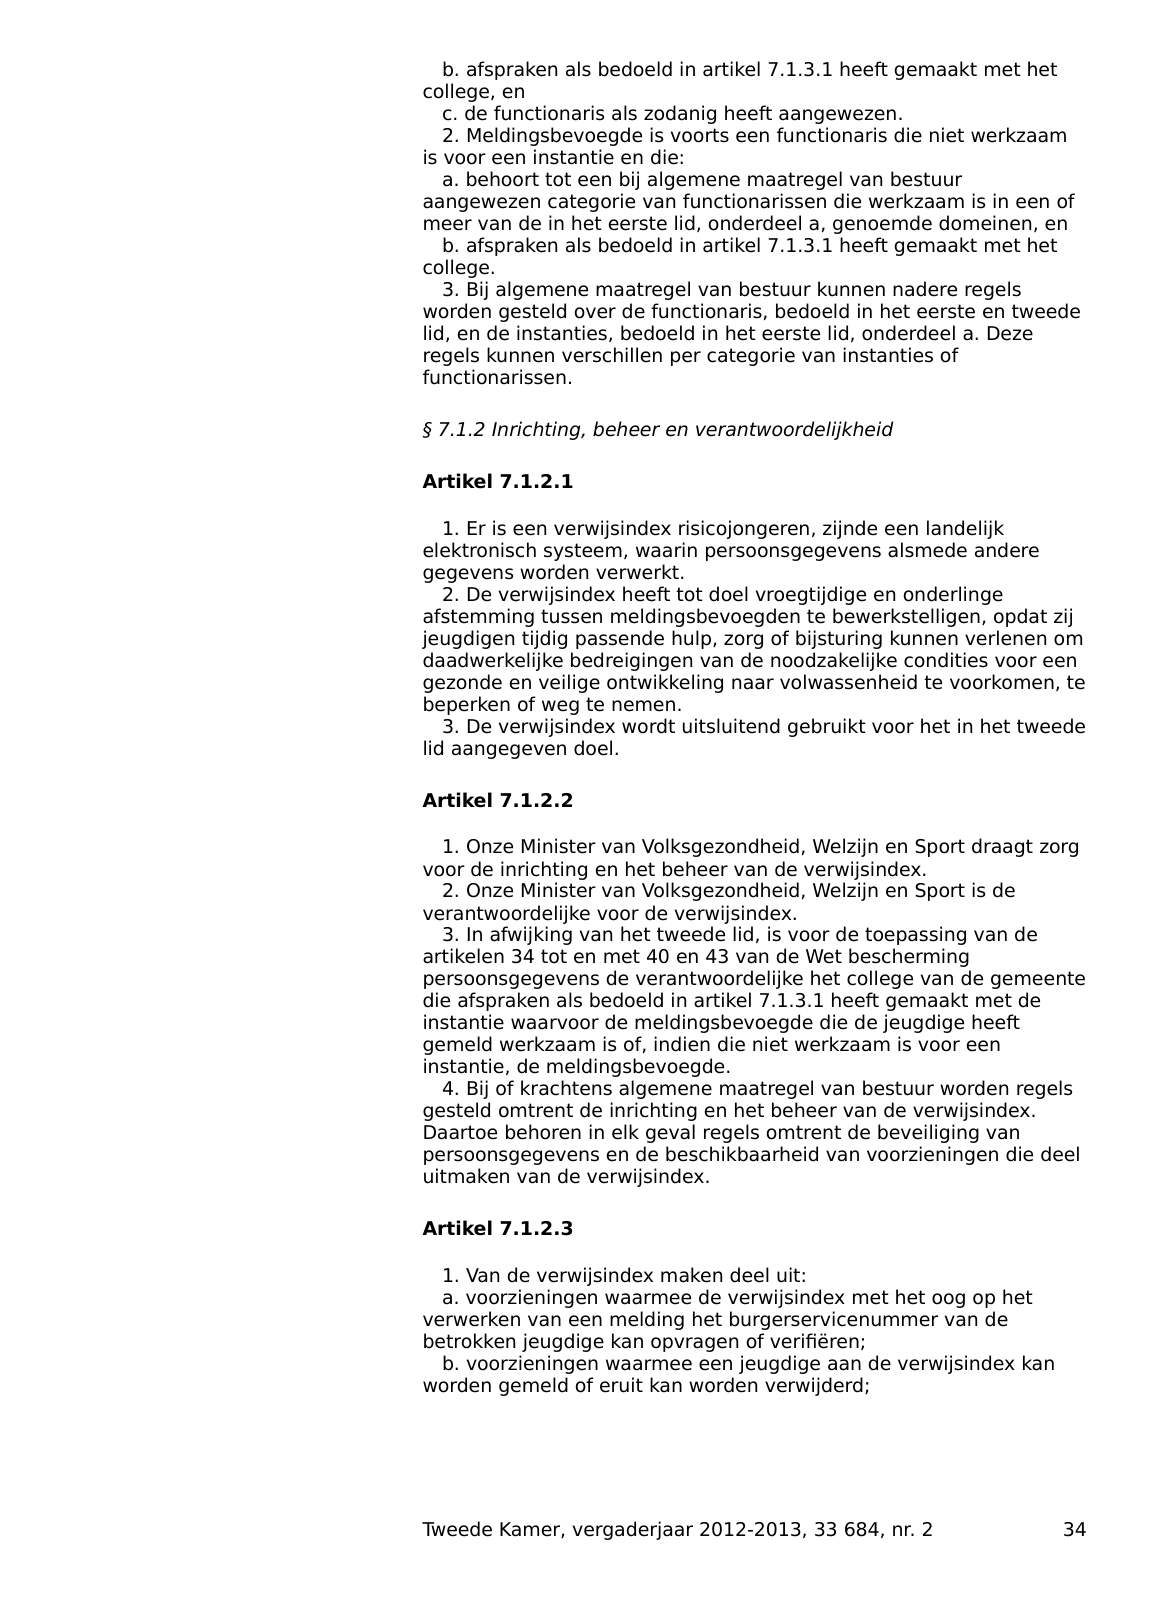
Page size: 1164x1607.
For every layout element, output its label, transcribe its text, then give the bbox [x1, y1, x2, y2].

text 3. Bij algemene maatregel van bestuur kunnen nadere regels worden gesteld over de functionaris, bedoeld in het eerste en tweede lid, en de instanties, bedoeld in het eerste lid, onderdeel a. Deze regels kunnen verschillen per categorie van instanties of functionarissen. [422, 279, 1087, 389]
text b. voorzieningen waarmee een jeugdige aan de verwijsindex kan worden gemeld of eruit kan worden verwijderd; [422, 1353, 1087, 1397]
text a. voorzieningen waarmee de verwijsindex met het oog op het verwerken van een melding het burgerservicenummer van de betrokken jeugdige kan opvragen of verifiëren; [422, 1287, 1087, 1353]
text 3. De verwijsindex wordt uitsluitend gebruikt voor het in het tweede lid aangegeven doel. [422, 716, 1087, 759]
text 1. Van de verwijsindex maken deel uit: [422, 1265, 1087, 1287]
text a. behoort tot een bij algemene maatregel van bestuur aangewezen categorie van functionarissen die werkzaam is in een of meer van de in het eerste lid, onderdeel a, genoemde domeinen, en [422, 169, 1087, 235]
text 2. Onze Minister van Volksgezondheid, Welzijn en Sport is de verantwoordelijke voor de verwijsindex. [422, 880, 1087, 924]
subtitle Artikel 7.1.2.2 [422, 789, 1087, 811]
text 1. Er is een verwijsindex risicojongeren, zijnde een landelijk elektronisch systeem, waarin persoonsgegevens alsmede andere gegevens worden verwerkt. [422, 518, 1087, 584]
subtitle Artikel 7.1.2.1 [422, 471, 1087, 493]
text 4. Bij of krachtens algemene maatregel van bestuur worden regels gesteld omtrent de inrichting en het beheer van de verwijsindex. Daartoe behoren in elk geval regels omtrent de beveiliging van persoonsgegevens en de beschikbaarheid van voorzieningen die deel uitmaken van de verwijsindex. [422, 1078, 1087, 1188]
text b. afspraken als bedoeld in artikel 7.1.3.1 heeft gemaakt met het college, en [422, 59, 1087, 103]
text 2. De verwijsindex heeft tot doel vroegtijdige en onderlinge afstemming tussen meldingsbevoegden te bewerkstelligen, opdat zij jeugdigen tijdig passende hulp, zorg of bijsturing kunnen verlenen om daadwerkelijke bedreigingen van de noodzakelijke condities voor een gezonde en veilige ontwikkeling naar volwassenheid te voorkomen, te beperken of weg te nemen. [422, 584, 1087, 716]
subtitle Artikel 7.1.2.3 [422, 1218, 1087, 1240]
text 1. Onze Minister van Volksgezondheid, Welzijn en Sport draagt zorg voor de inrichting en het beheer van de verwijsindex. [422, 836, 1087, 880]
text b. afspraken als bedoeld in artikel 7.1.3.1 heeft gemaakt met het college. [422, 235, 1087, 279]
text 3. In afwijking van het tweede lid, is voor de toepassing van de artikelen 34 tot en met 40 en 43 van de Wet bescherming persoonsgegevens de verantwoordelijke het college van de gemeente die afspraken als bedoeld in artikel 7.1.3.1 heeft gemaakt met de instantie waarvoor de meldingsbevoegde die de jeugdige heeft gemeld werkzaam is of, indien die niet werkzaam is voor een instantie, de meldingsbevoegde. [422, 924, 1087, 1078]
subtitle § 7.1.2 Inrichting, beheer en verantwoordelijkheid [422, 419, 1087, 441]
text c. de functionaris als zodanig heeft aangewezen. [422, 103, 1087, 125]
text 2. Meldingsbevoegde is voorts een functionaris die niet werkzaam is voor een instantie en die: [422, 125, 1087, 169]
